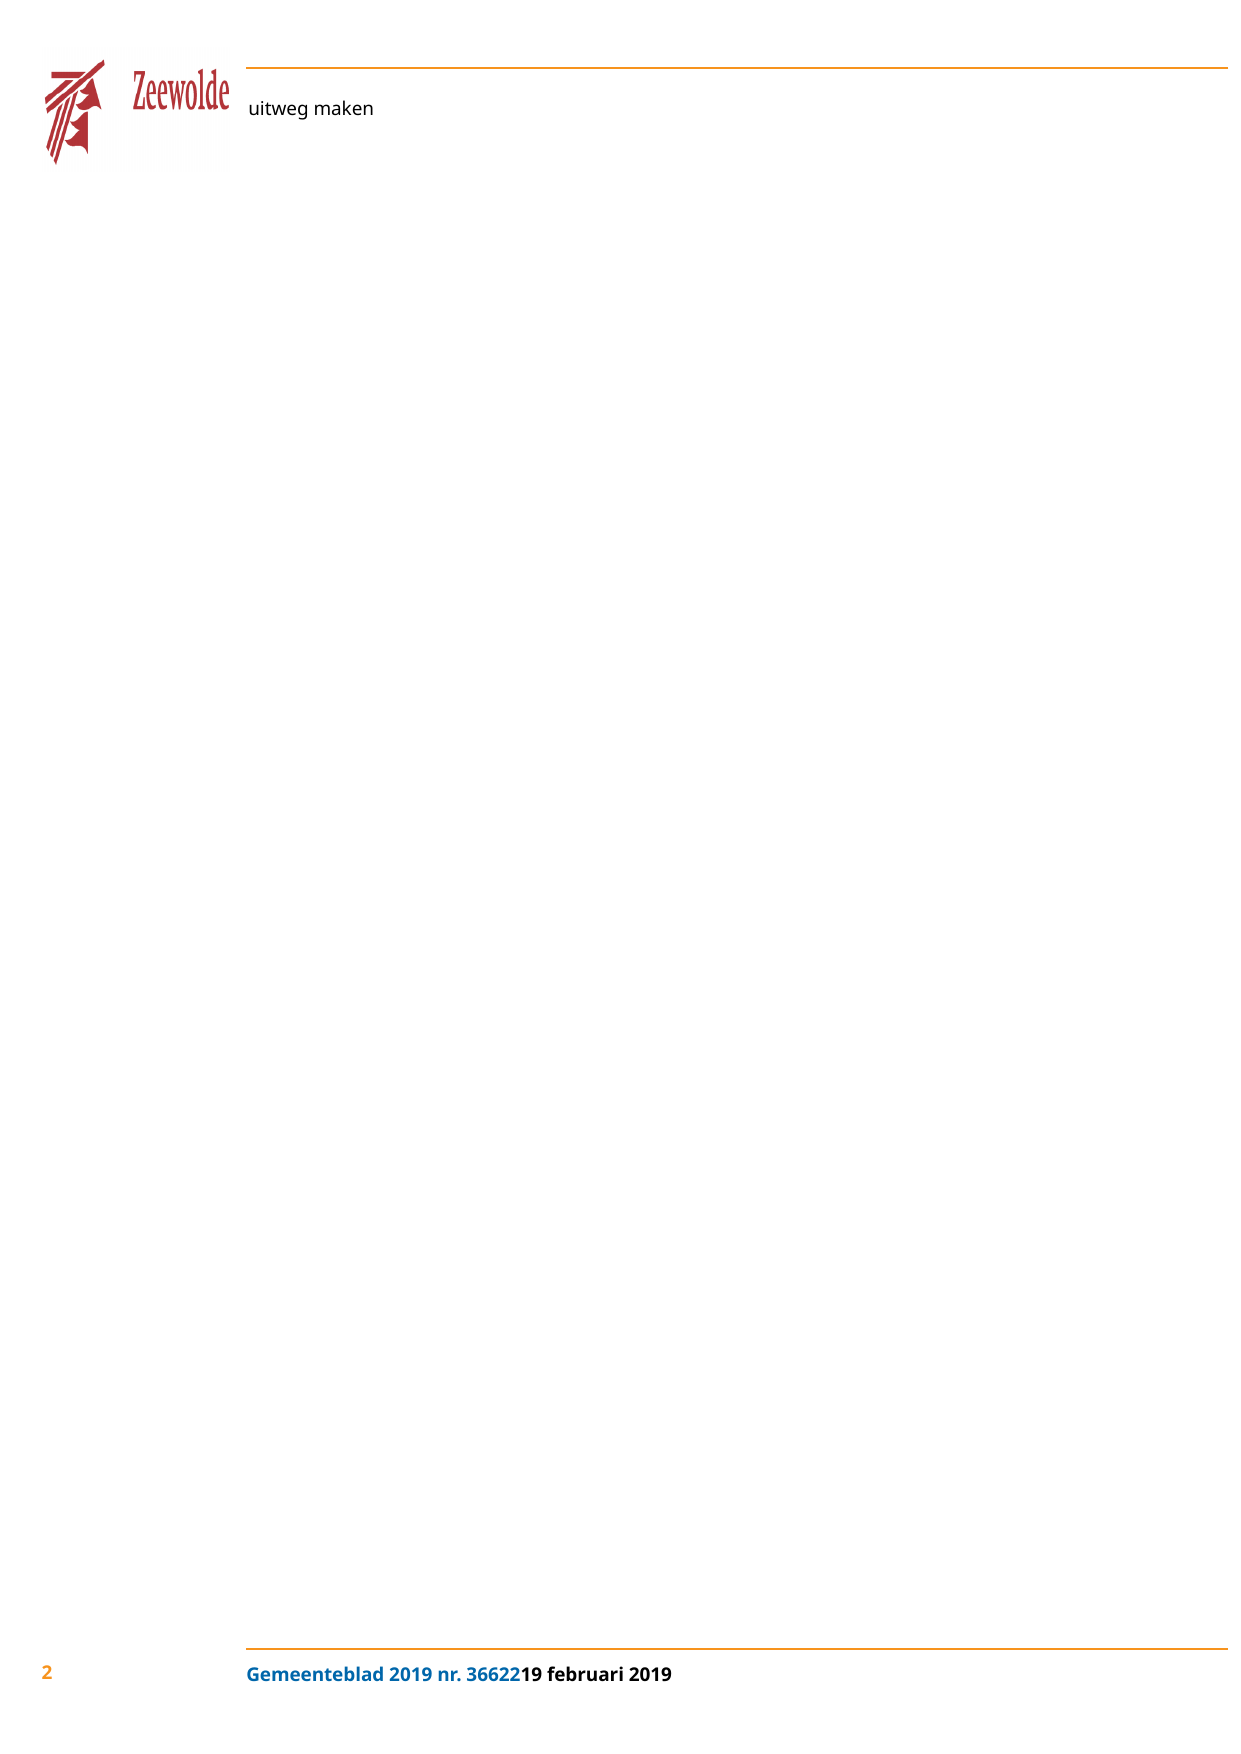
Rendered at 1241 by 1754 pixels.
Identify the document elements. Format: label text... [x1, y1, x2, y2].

picture [41, 47, 231, 172]
text uitweg maken [248, 95, 1152, 121]
